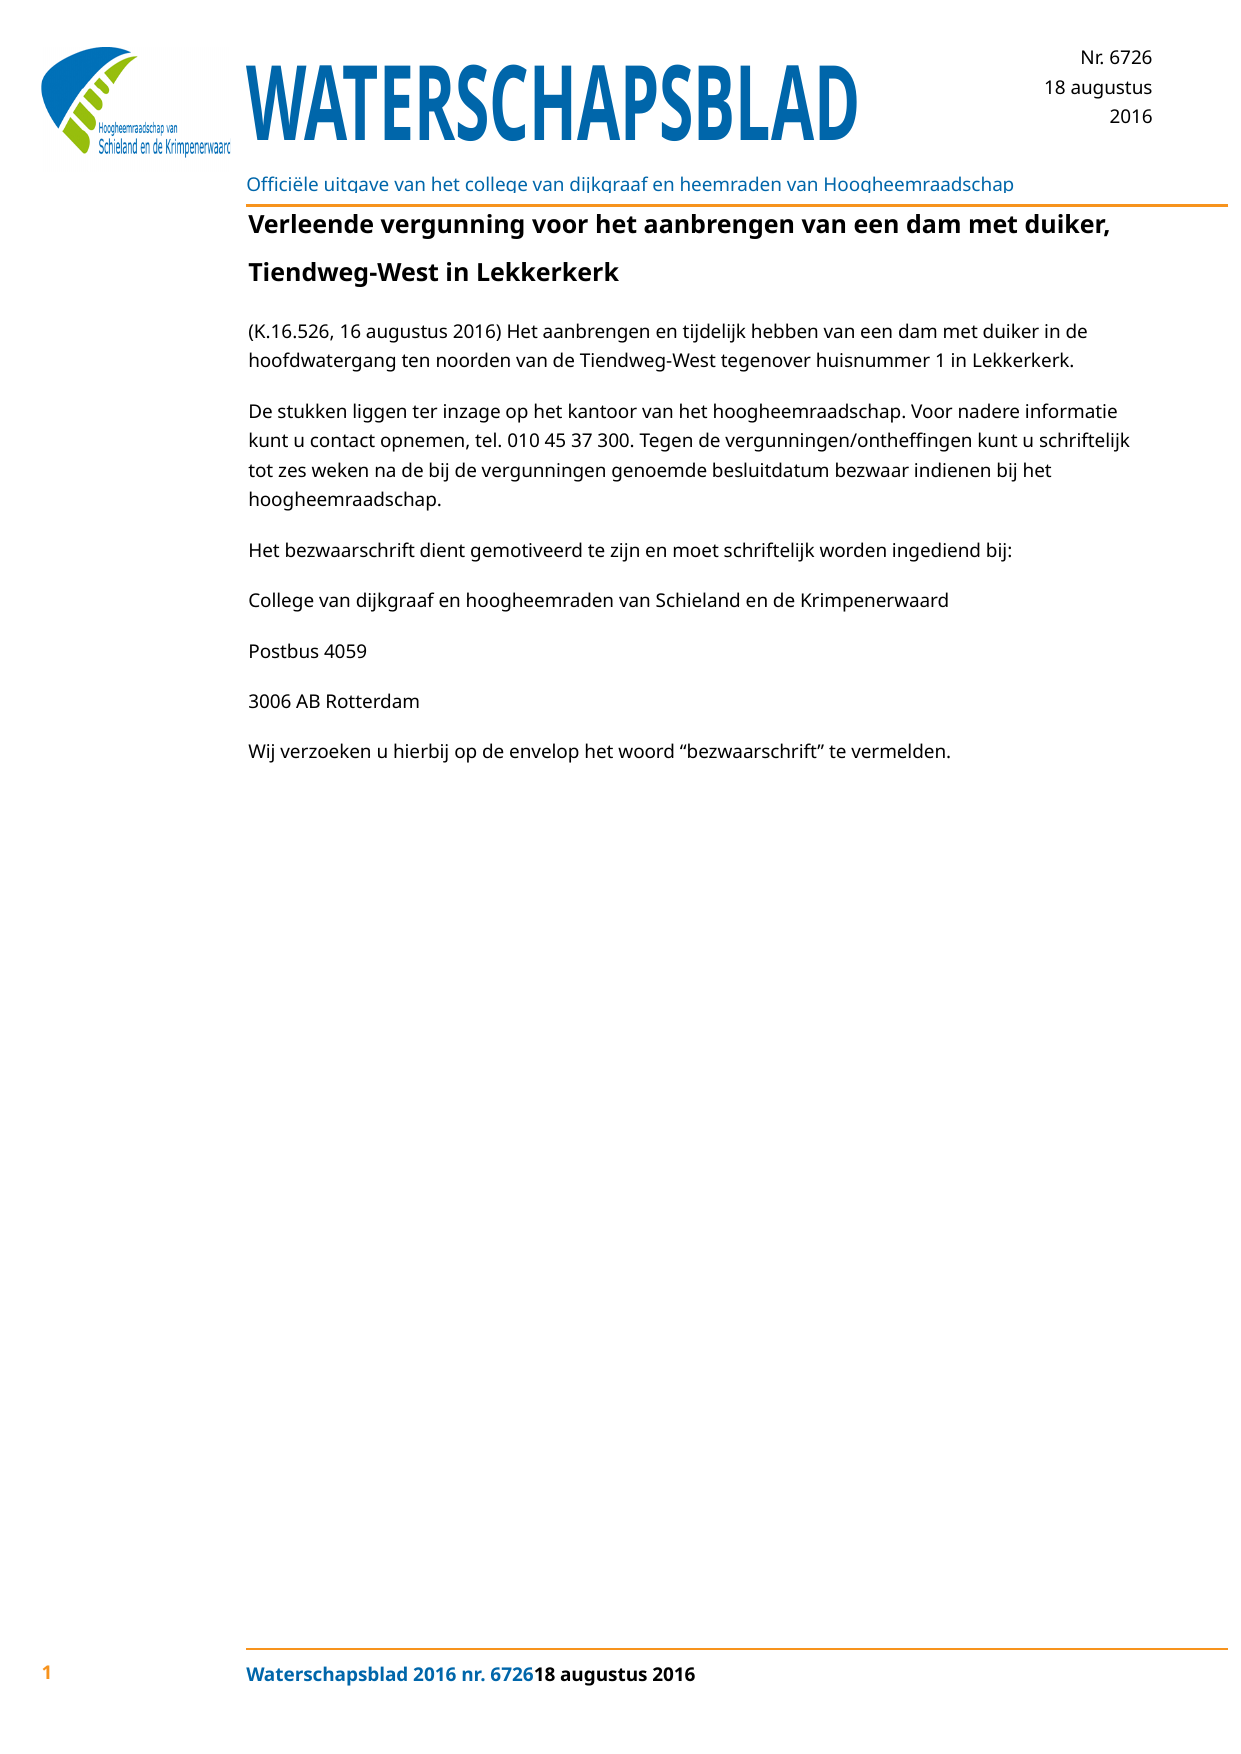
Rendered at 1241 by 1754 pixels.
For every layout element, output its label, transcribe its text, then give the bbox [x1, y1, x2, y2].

text Wij verzoeken u hierbij op de envelop het woord “bezwaarschrift” te vermelden. [248, 739, 1152, 764]
text Verleende vergunning voor het aanbrengen van een dam met duiker, Tiendweg-West in Lekkerkerk [248, 207, 1152, 288]
text Postbus 4059 [248, 638, 1152, 664]
picture [41, 47, 231, 172]
text 3006 AB Rotterdam [248, 688, 1152, 714]
text (K.16.526, 16 augustus 2016) Het aanbrengen en tijdelijk hebben van een dam met duiker in de hoofdwatergang ten noorden van de Tiendweg-West tegenover huisnummer 1 in Lekkerkerk. [248, 318, 1152, 373]
text College van dijkgraaf en hoogheemraden van Schieland en de Krimpenerwaard [248, 587, 1152, 613]
text De stukken liggen ter inzage op het kantoor van het hoogheemraadschap. Voor nadere informatie kunt u contact opnemen, tel. 010 45 37 300. Tegen de vergunningen/ontheffingen kunt u schriftelijk tot zes weken na de bij de vergunningen genoemde besluitdatum bezwaar indienen bij het hoogheemraadschap. [248, 398, 1152, 512]
text Het bezwaarschrift dient gemotiveerd te zijn en moet schriftelijk worden ingediend bij: [248, 537, 1152, 563]
